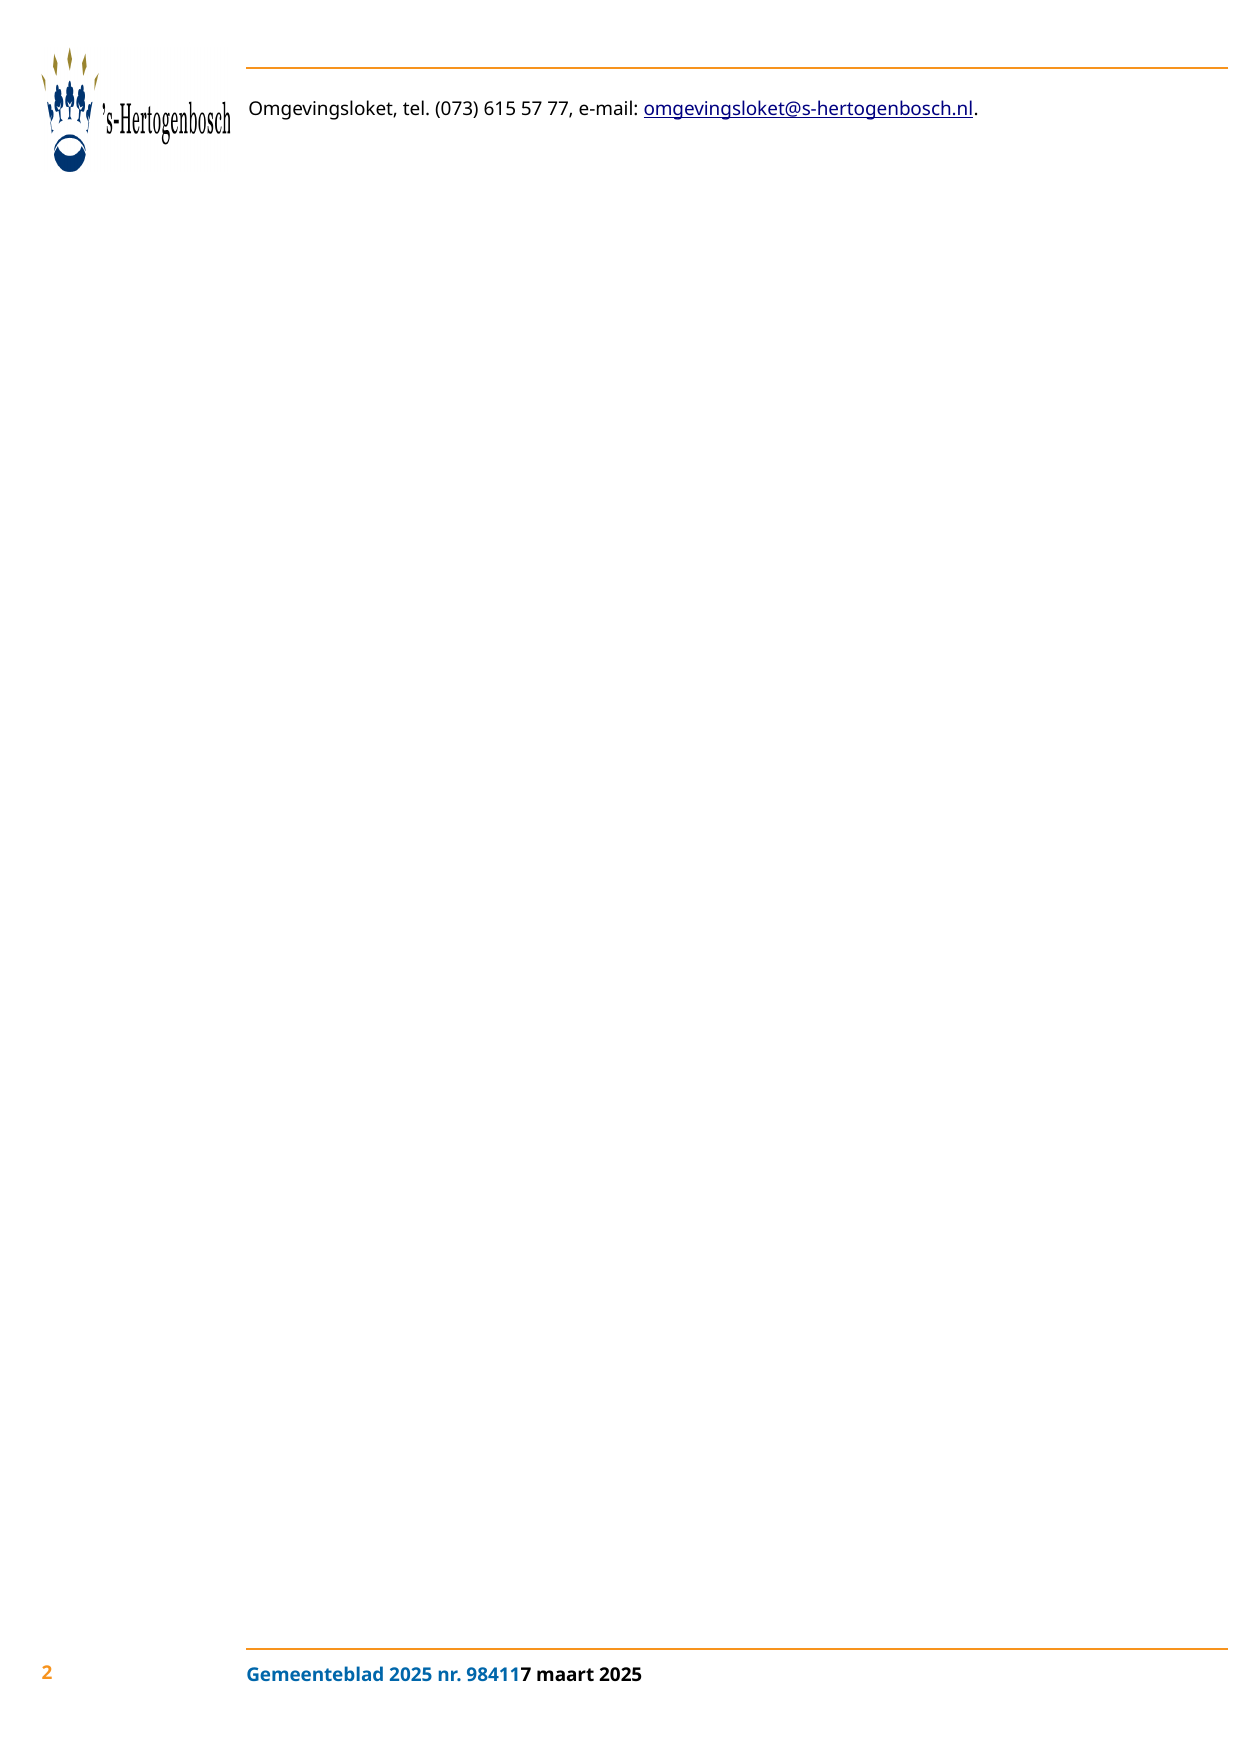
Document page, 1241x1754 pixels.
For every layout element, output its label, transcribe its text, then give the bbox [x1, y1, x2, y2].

text Omgevingsloket, tel. (073) 615 57 77, e-mail: omgevingsloket@s-hertogenbosch.nl. [248, 95, 1152, 121]
picture [41, 47, 231, 172]
